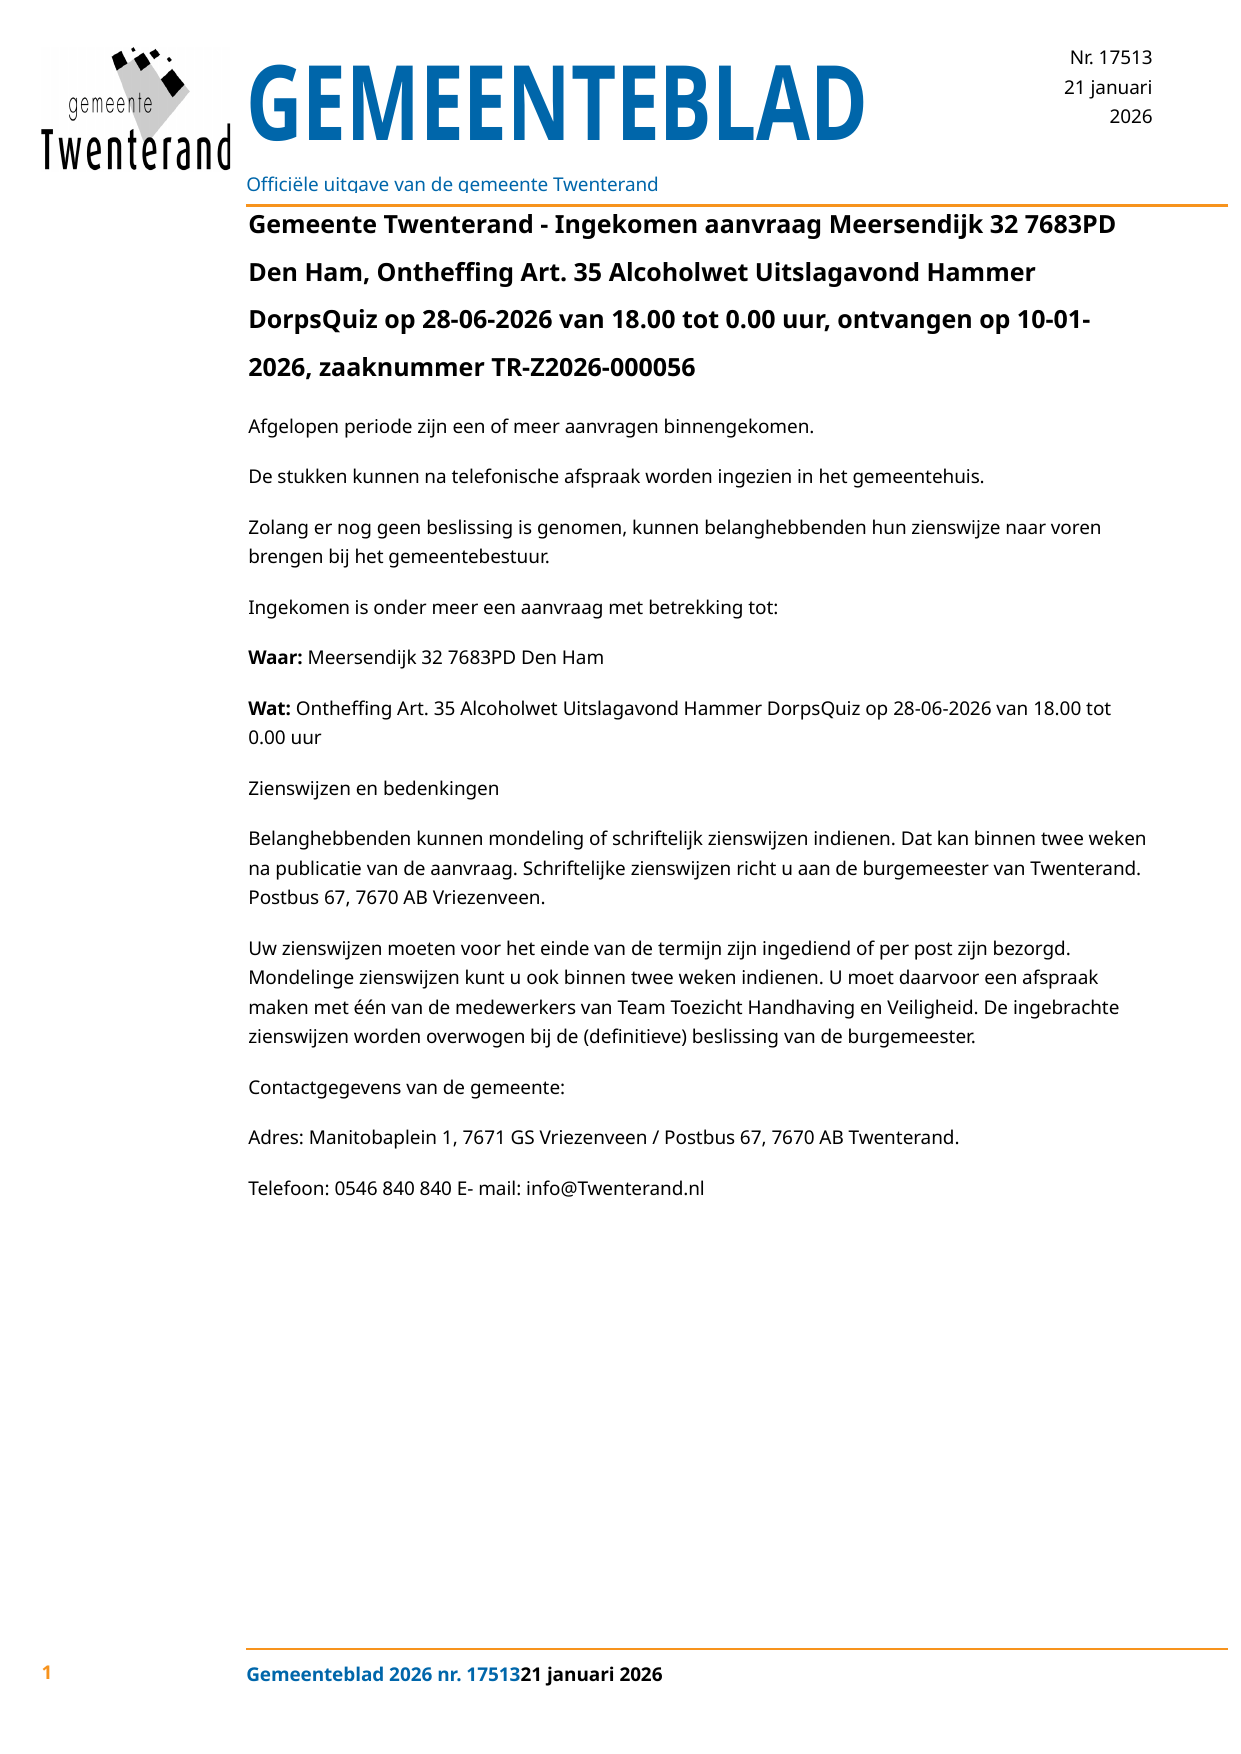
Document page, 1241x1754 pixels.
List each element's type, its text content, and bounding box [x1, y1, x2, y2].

text Contactgegevens van de gemeente: [248, 1074, 1152, 1100]
text Uw zienswijzen moeten voor het einde van de termijn zijn ingediend of per post zijn bezorgd. Mondelinge zienswijzen kunt u ook binnen twee weken indienen. U moet daarvoor een afspraak maken met één van de medewerkers van Team Toezicht Handhaving en Veiligheid. De ingebrachte zienswijzen worden overwogen bij de (definitieve) beslissing van de burgemeester. [248, 935, 1152, 1049]
text Belanghebbenden kunnen mondeling of schriftelijk zienswijzen indienen. Dat kan binnen twee weken na publicatie van de aanvraag. Schriftelijke zienswijzen richt u aan de burgemeester van Twenterand. Postbus 67, 7670 AB Vriezenveen. [248, 825, 1152, 910]
picture [41, 47, 231, 172]
text Wat: Ontheffing Art. 35 Alcoholwet Uitslagavond Hammer DorpsQuiz op 28-06-2026 van 18.00 tot 0.00 uur [248, 695, 1152, 750]
text Telefoon: 0546 840 840 E- mail: info@Twenterand.nl [248, 1175, 1152, 1201]
text Afgelopen periode zijn een of meer aanvragen binnengekomen. [248, 413, 1152, 439]
text Zolang er nog geen beslissing is genomen, kunnen belanghebbenden hun zienswijze naar voren brengen bij het gemeentebestuur. [248, 514, 1152, 569]
text Gemeente Twenterand - Ingekomen aanvraag Meersendijk 32 7683PD Den Ham, Ontheffing Art. 35 Alcoholwet Uitslagavond Hammer DorpsQuiz op 28-06-2026 van 18.00 tot 0.00 uur, ontvangen op 10-01-2026, zaaknummer TR-Z2026-000056 [248, 207, 1152, 384]
text Ingekomen is onder meer een aanvraag met betrekking tot: [248, 594, 1152, 620]
text Waar: Meersendijk 32 7683PD Den Ham [248, 644, 1152, 670]
text Adres: Manitobaplein 1, 7671 GS Vriezenveen / Postbus 67, 7670 AB Twenterand. [248, 1124, 1152, 1150]
text Zienswijzen en bedenkingen [248, 775, 1152, 801]
text De stukken kunnen na telefonische afspraak worden ingezien in het gemeentehuis. [248, 463, 1152, 489]
